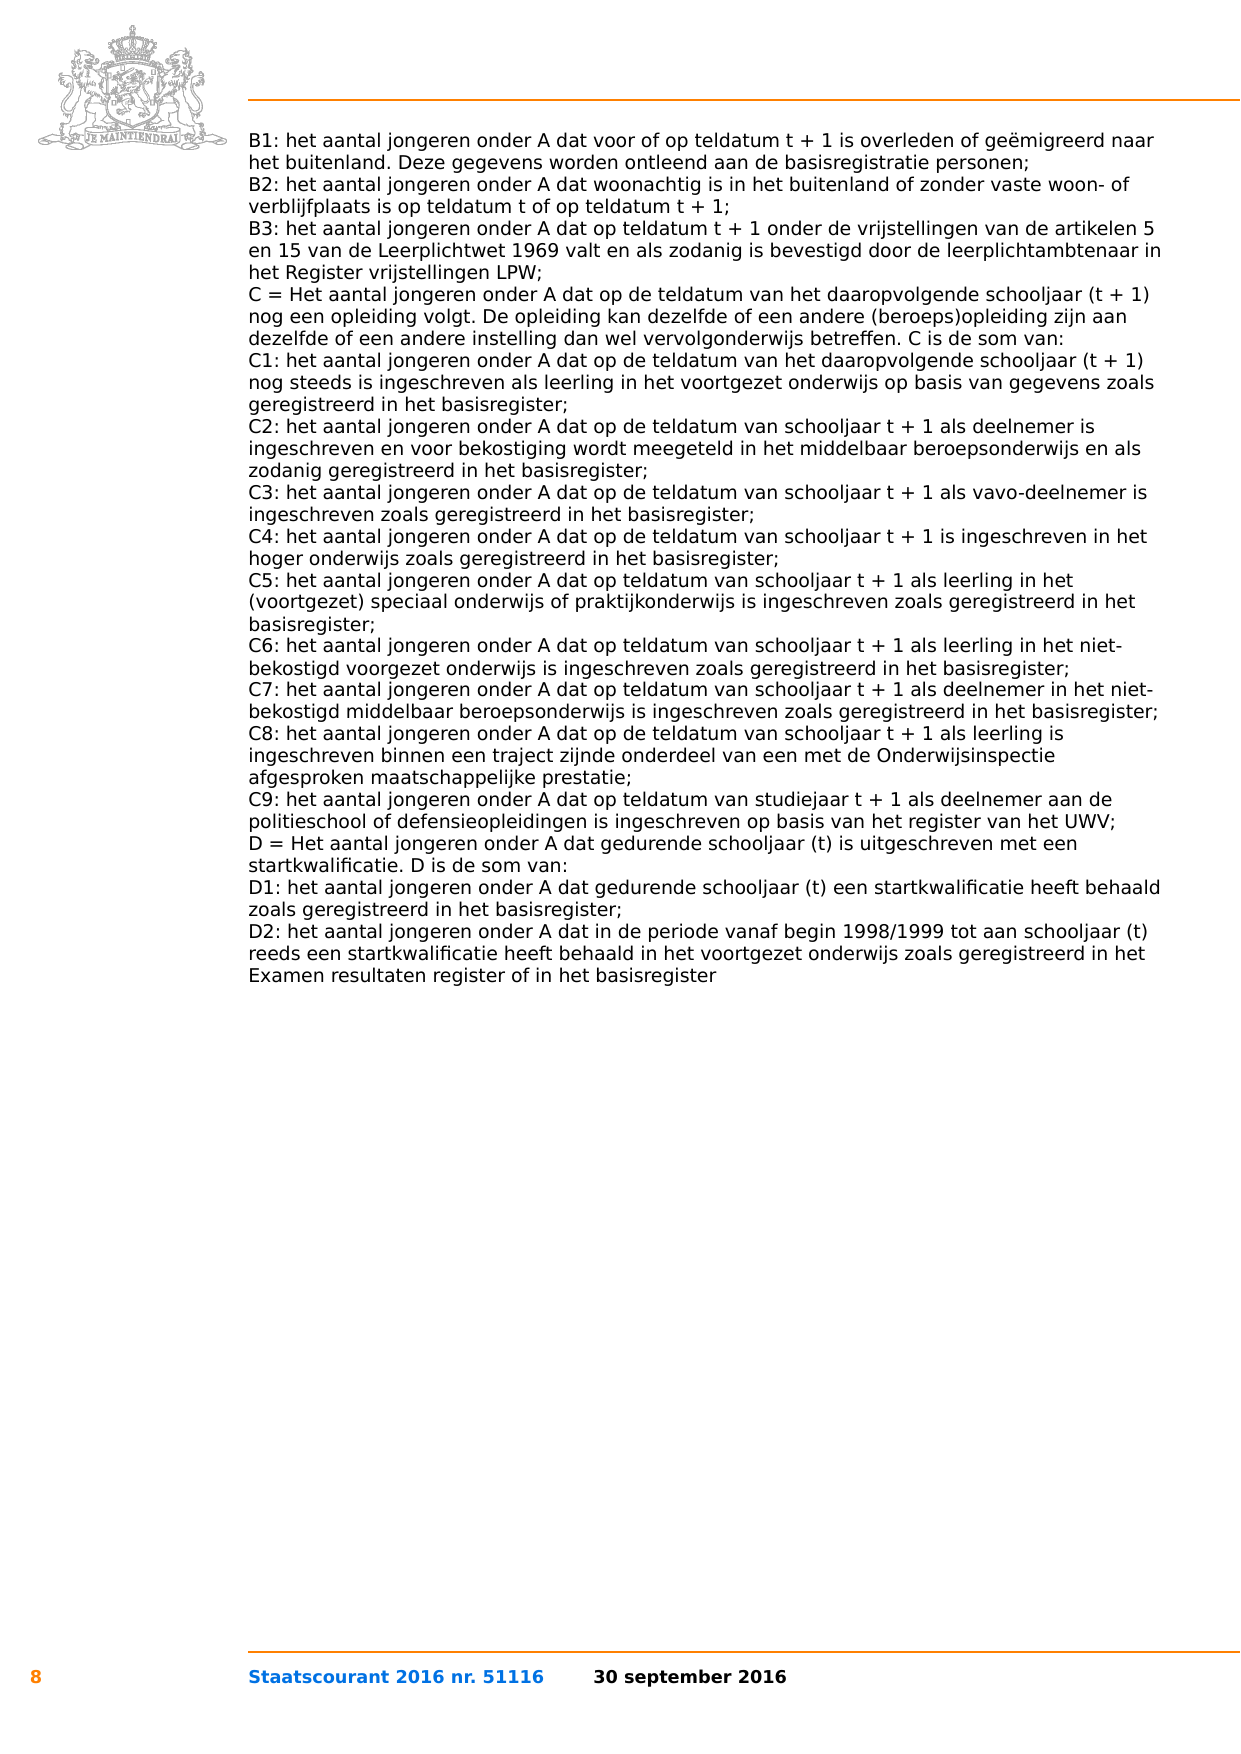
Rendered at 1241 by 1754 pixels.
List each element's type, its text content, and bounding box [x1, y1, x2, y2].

text B2: het aantal jongeren onder A dat woonachtig is in het buitenland of zonder vaste woon- of verblijfplaats is op teldatum t of op teldatum t + 1; [248, 174, 1163, 218]
text C3: het aantal jongeren onder A dat op de teldatum van schooljaar t + 1 als vavo-deelnemer is ingeschreven zoals geregistreerd in het basisregister; [248, 482, 1163, 526]
text C6: het aantal jongeren onder A dat op teldatum van schooljaar t + 1 als leerling in het niet-bekostigd voorgezet onderwijs is ingeschreven zoals geregistreerd in het basisregister; [248, 635, 1163, 679]
text C2: het aantal jongeren onder A dat op de teldatum van schooljaar t + 1 als deelnemer is ingeschreven en voor bekostiging wordt meegeteld in het middelbaar beroepsonderwijs en als zodanig geregistreerd in het basisregister; [248, 416, 1163, 482]
text C4: het aantal jongeren onder A dat op de teldatum van schooljaar t + 1 is ingeschreven in het hoger onderwijs zoals geregistreerd in het basisregister; [248, 526, 1163, 569]
text B1: het aantal jongeren onder A dat voor of op teldatum t + 1 is overleden of geëmigreerd naar het buitenland. Deze gegevens worden ontleend aan de basisregistratie personen; [248, 130, 1163, 174]
text D2: het aantal jongeren onder A dat in de periode vanaf begin 1998/1999 tot aan schooljaar (t) reeds een startkwalificatie heeft behaald in het voortgezet onderwijs zoals geregistreerd in het Examen resultaten register of in het basisregister [248, 921, 1163, 987]
text C = Het aantal jongeren onder A dat op de teldatum van het daaropvolgende schooljaar (t + 1) nog een opleiding volgt. De opleiding kan dezelfde of een andere (beroeps)opleiding zijn aan dezelfde of een andere instelling dan wel vervolgonderwijs betreffen. C is de som van: [248, 284, 1163, 350]
text C1: het aantal jongeren onder A dat op de teldatum van het daaropvolgende schooljaar (t + 1) nog steeds is ingeschreven als leerling in het voortgezet onderwijs op basis van gegevens zoals geregistreerd in het basisregister; [248, 350, 1163, 416]
text C5: het aantal jongeren onder A dat op teldatum van schooljaar t + 1 als leerling in het (voortgezet) speciaal onderwijs of praktijkonderwijs is ingeschreven zoals geregistreerd in het basisregister; [248, 569, 1163, 635]
text C7: het aantal jongeren onder A dat op teldatum van schooljaar t + 1 als deelnemer in het niet-bekostigd middelbaar beroepsonderwijs is ingeschreven zoals geregistreerd in het basisregister; [248, 679, 1163, 723]
text B3: het aantal jongeren onder A dat op teldatum t + 1 onder de vrijstellingen van de artikelen 5 en 15 van de Leerplichtwet 1969 valt en als zodanig is bevestigd door de leerplichtambtenaar in het Register vrijstellingen LPW; [248, 218, 1163, 284]
text D = Het aantal jongeren onder A dat gedurende schooljaar (t) is uitgeschreven met een startkwalificatie. D is de som van: [248, 833, 1163, 877]
text C9: het aantal jongeren onder A dat op teldatum van studiejaar t + 1 als deelnemer aan de politieschool of defensieopleidingen is ingeschreven op basis van het register van het UWV; [248, 789, 1163, 833]
text D1: het aantal jongeren onder A dat gedurende schooljaar (t) een startkwalificatie heeft behaald zoals geregistreerd in het basisregister; [248, 877, 1163, 921]
text C8: het aantal jongeren onder A dat op de teldatum van schooljaar t + 1 als leerling is ingeschreven binnen een traject zijnde onderdeel van een met de Onderwijsinspectie afgesproken maatschappelijke prestatie; [248, 723, 1163, 789]
picture [38, 25, 227, 150]
